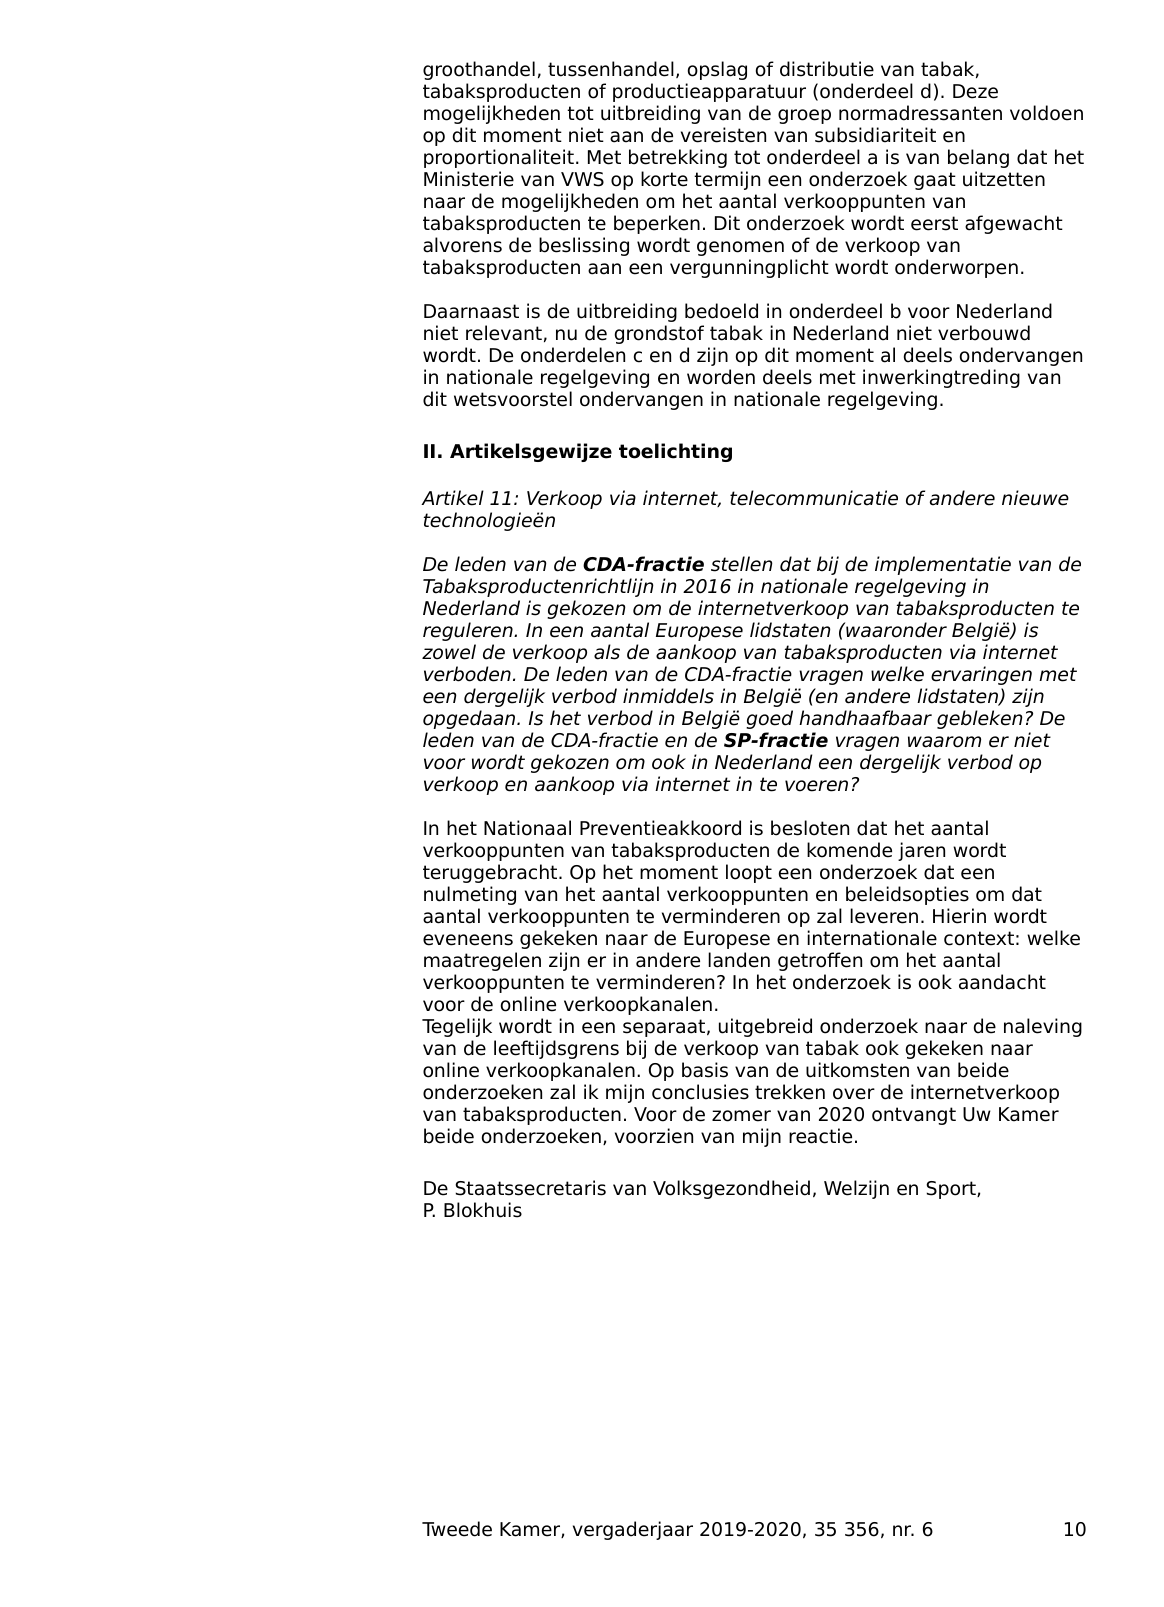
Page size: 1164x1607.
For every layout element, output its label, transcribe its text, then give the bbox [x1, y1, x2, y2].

text groothandel, tussenhandel, opslag of distributie van tabak, tabaksproducten of productieapparatuur (onderdeel d). Deze mogelijkheden tot uitbreiding van de groep normadressanten voldoen op dit moment niet aan de vereisten van subsidiariteit en proportionaliteit. Met betrekking tot onderdeel a is van belang dat het Ministerie van VWS op korte termijn een onderzoek gaat uitzetten naar de mogelijkheden om het aantal verkooppunten van tabaksproducten te beperken. Dit onderzoek wordt eerst afgewacht alvorens de beslissing wordt genomen of de verkoop van tabaksproducten aan een vergunningplicht wordt onderworpen. [422, 59, 1087, 279]
text Tegelijk wordt in een separaat, uitgebreid onderzoek naar de naleving van de leeftijdsgrens bij de verkoop van tabak ook gekeken naar online verkoopkanalen. Op basis van de uitkomsten van beide onderzoeken zal ik mijn conclusies trekken over de internetverkoop van tabaksproducten. Voor de zomer van 2020 ontvangt Uw Kamer beide onderzoeken, voorzien van mijn reactie. [422, 1016, 1087, 1148]
text Daarnaast is de uitbreiding bedoeld in onderdeel b voor Nederland niet relevant, nu de grondstof tabak in Nederland niet verbouwd wordt. De onderdelen c en d zijn op dit moment al deels ondervangen in nationale regelgeving en worden deels met inwerkingtreding van dit wetsvoorstel ondervangen in nationale regelgeving. [422, 301, 1087, 411]
subtitle II. Artikelsgewijze toelichting [422, 441, 1087, 463]
text De leden van de CDA-fractie stellen dat bij de implementatie van de Tabaksproductenrichtlijn in 2016 in nationale regelgeving in Nederland is gekozen om de internetverkoop van tabaksproducten te reguleren. In een aantal Europese lidstaten (waaronder België) is zowel de verkoop als de aankoop van tabaksproducten via internet verboden. De leden van de CDA-fractie vragen welke ervaringen met een dergelijk verbod inmiddels in België (en andere lidstaten) zijn opgedaan. Is het verbod in België goed handhaafbaar gebleken? De leden van de CDA-fractie en de SP-fractie vragen waarom er niet voor wordt gekozen om ook in Nederland een dergelijk verbod op verkoop en aankoop via internet in te voeren? [422, 554, 1087, 796]
text In het Nationaal Preventieakkoord is besloten dat het aantal verkooppunten van tabaksproducten de komende jaren wordt teruggebracht. Op het moment loopt een onderzoek dat een nulmeting van het aantal verkooppunten en beleidsopties om dat aantal verkooppunten te verminderen op zal leveren. Hierin wordt eveneens gekeken naar de Europese en internationale context: welke maatregelen zijn er in andere landen getroffen om het aantal verkooppunten te verminderen? In het onderzoek is ook aandacht voor de online verkoopkanalen. [422, 818, 1087, 1016]
subtitle Artikel 11: Verkoop via internet, telecommunicatie of andere nieuwe technologieën [422, 488, 1087, 532]
text De Staatssecretaris van Volksgezondheid, Welzijn en Sport, P. Blokhuis [422, 1178, 1087, 1222]
